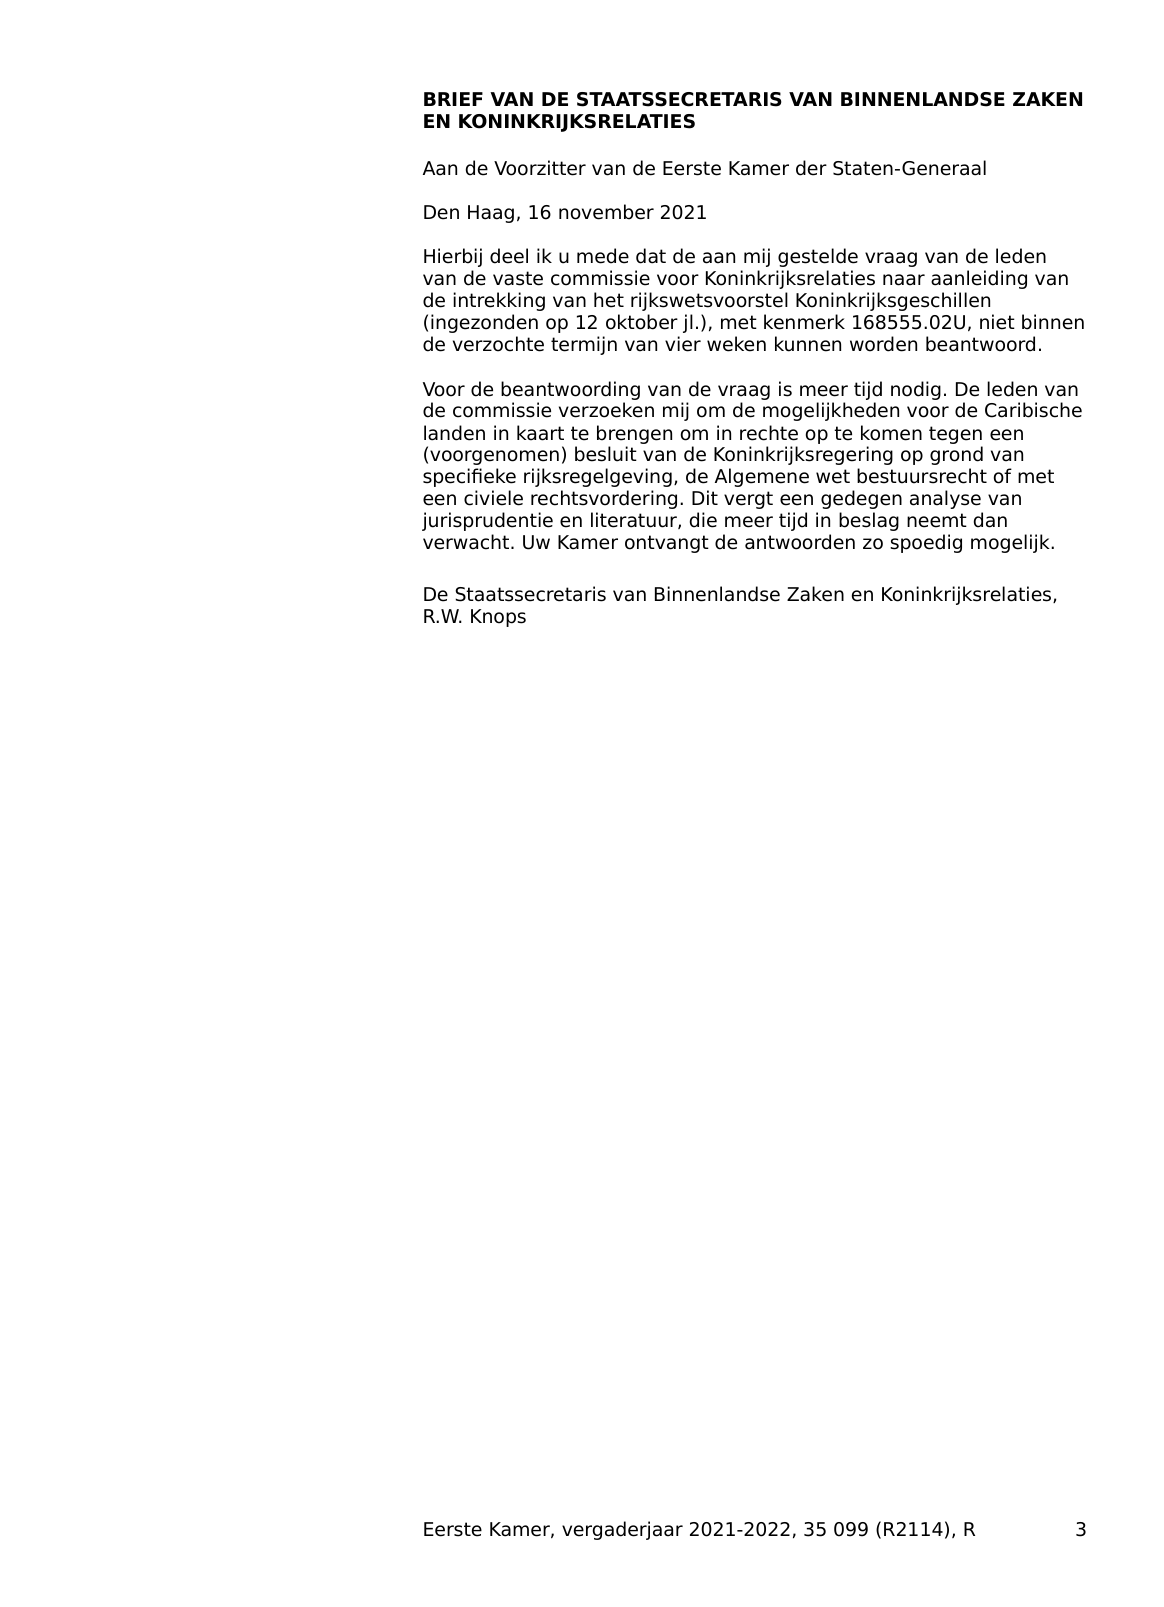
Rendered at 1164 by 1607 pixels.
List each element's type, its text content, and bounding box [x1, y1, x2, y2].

text Aan de Voorzitter van de Eerste Kamer der Staten-Generaal [422, 158, 1087, 180]
text Hierbij deel ik u mede dat de aan mij gestelde vraag van de leden van de vaste commissie voor Koninkrijksrelaties naar aanleiding van de intrekking van het rijkswetsvoorstel Koninkrijksgeschillen (ingezonden op 12 oktober jl.), met kenmerk 168555.02U, niet binnen de verzochte termijn van vier weken kunnen worden beantwoord. [422, 246, 1087, 356]
text De Staatssecretaris van Binnenlandse Zaken en Koninkrijksrelaties, R.W. Knops [422, 584, 1087, 628]
subtitle BRIEF VAN DE STAATSSECRETARIS VAN BINNENLANDSE ZAKEN EN KONINKRIJKSRELATIES [422, 89, 1087, 133]
text Den Haag, 16 november 2021 [422, 202, 1087, 224]
text Voor de beantwoording van de vraag is meer tijd nodig. De leden van de commissie verzoeken mij om de mogelijkheden voor de Caribische landen in kaart te brengen om in rechte op te komen tegen een (voorgenomen) besluit van de Koninkrijksregering op grond van specifieke rijksregelgeving, de Algemene wet bestuursrecht of met een civiele rechtsvordering. Dit vergt een gedegen analyse van jurisprudentie en literatuur, die meer tijd in beslag neemt dan verwacht. Uw Kamer ontvangt de antwoorden zo spoedig mogelijk. [422, 378, 1087, 554]
